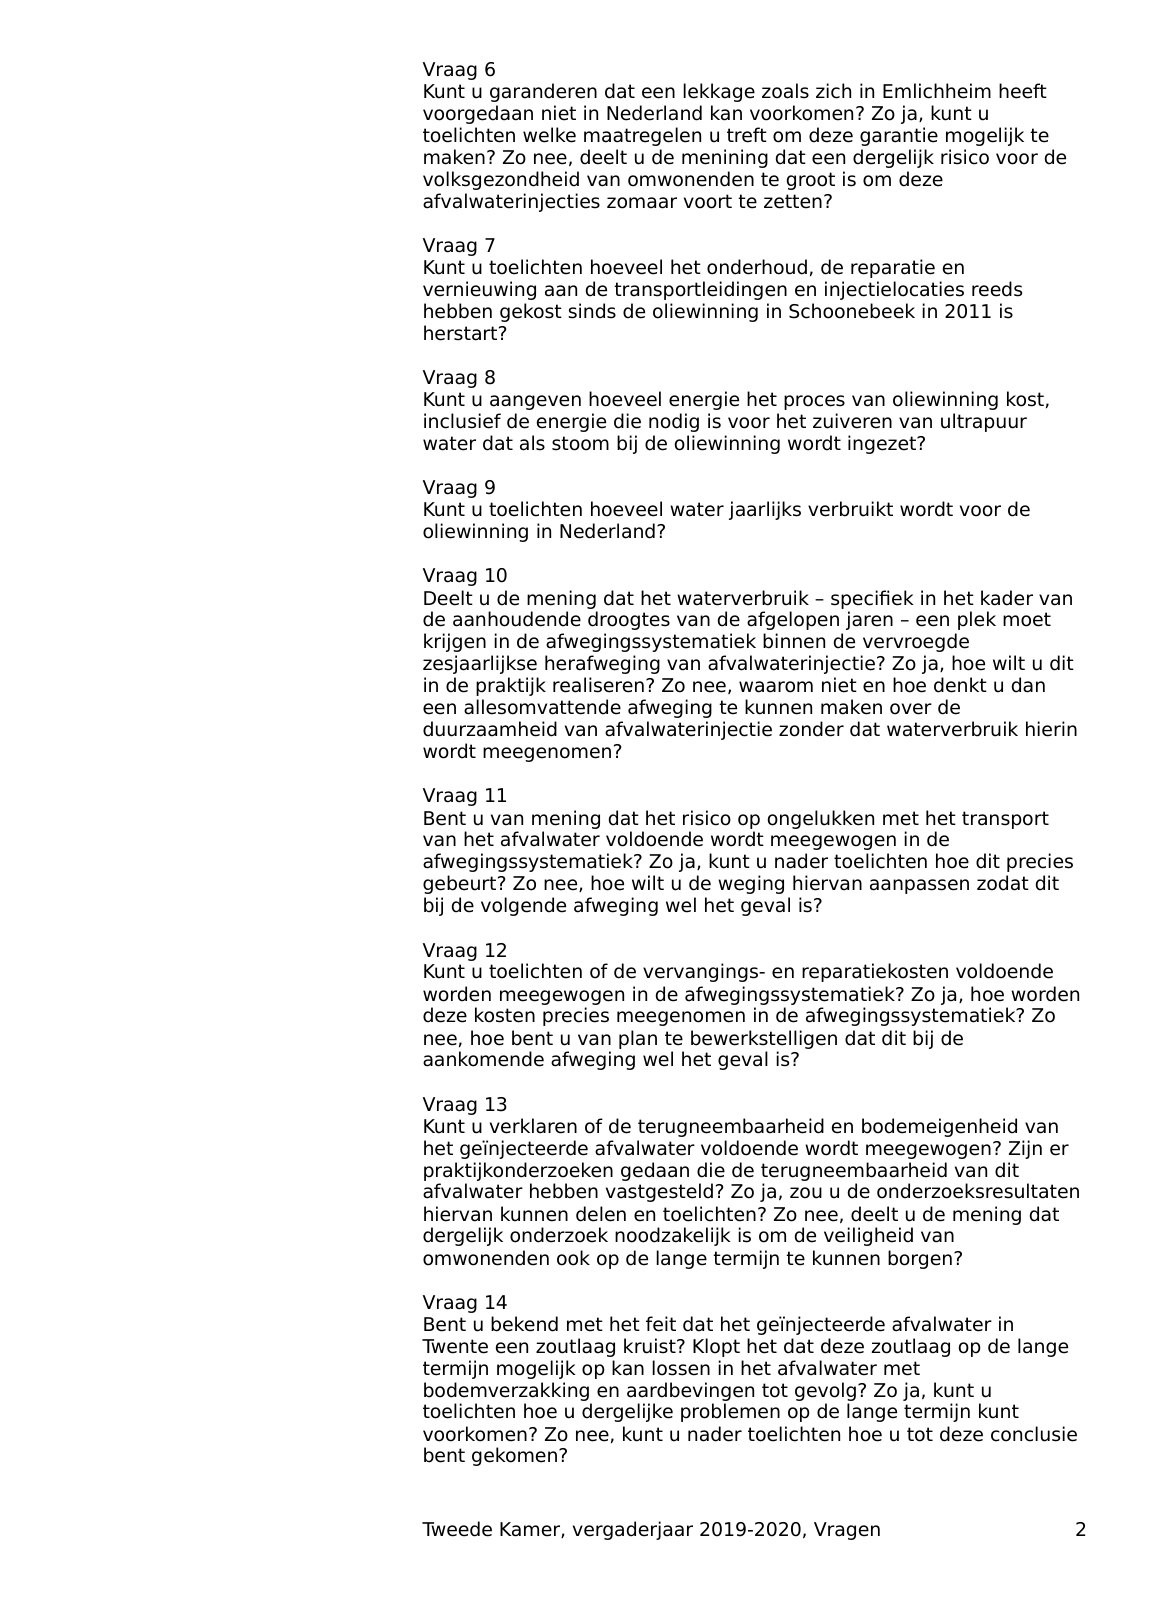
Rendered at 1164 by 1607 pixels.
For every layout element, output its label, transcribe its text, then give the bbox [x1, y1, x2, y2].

text Vraag 6 [422, 59, 1087, 81]
text Vraag 12 [422, 939, 1087, 961]
text Kunt u verklaren of de terugneembaarheid en bodemeigenheid van het geïnjecteerde afvalwater voldoende wordt meegewogen? Zijn er praktijkonderzoeken gedaan die de terugneembaarheid van dit afvalwater hebben vastgesteld? Zo ja, zou u de onderzoeksresultaten hiervan kunnen delen en toelichten? Zo nee, deelt u de mening dat dergelijk onderzoek noodzakelijk is om de veiligheid van omwonenden ook op de lange termijn te kunnen borgen? [422, 1116, 1087, 1269]
text Bent u van mening dat het risico op ongelukken met het transport van het afvalwater voldoende wordt meegewogen in de afwegingssystematiek? Zo ja, kunt u nader toelichten hoe dit precies gebeurt? Zo nee, hoe wilt u de weging hiervan aanpassen zodat dit bij de volgende afweging wel het geval is? [422, 807, 1087, 917]
text Vraag 7 [422, 235, 1087, 257]
text Vraag 13 [422, 1093, 1087, 1116]
text Vraag 11 [422, 785, 1087, 807]
text Vraag 10 [422, 565, 1087, 587]
text Kunt u garanderen dat een lekkage zoals zich in Emlichheim heeft voorgedaan niet in Nederland kan voorkomen? Zo ja, kunt u toelichten welke maatregelen u treft om deze garantie mogelijk te maken? Zo nee, deelt u de menining dat een dergelijk risico voor de volksgezondheid van omwonenden te groot is om deze afvalwaterinjecties zomaar voort te zetten? [422, 81, 1087, 213]
text Kunt u toelichten hoeveel het onderhoud, de reparatie en vernieuwing aan de transportleidingen en injectielocaties reeds hebben gekost sinds de oliewinning in Schoonebeek in 2011 is herstart? [422, 257, 1087, 345]
text Vraag 9 [422, 477, 1087, 499]
text Kunt u aangeven hoeveel energie het proces van oliewinning kost, inclusief de energie die nodig is voor het zuiveren van ultrapuur water dat als stoom bij de oliewinning wordt ingezet? [422, 389, 1087, 455]
text Deelt u de mening dat het waterverbruik – specifiek in het kader van de aanhoudende droogtes van de afgelopen jaren – een plek moet krijgen in de afwegingssystematiek binnen de vervroegde zesjaarlijkse herafweging van afvalwaterinjectie? Zo ja, hoe wilt u dit in de praktijk realiseren? Zo nee, waarom niet en hoe denkt u dan een allesomvattende afweging te kunnen maken over de duurzaamheid van afvalwaterinjectie zonder dat waterverbruik hierin wordt meegenomen? [422, 587, 1087, 763]
text Kunt u toelichten of de vervangings- en reparatiekosten voldoende worden meegewogen in de afwegingssystematiek? Zo ja, hoe worden deze kosten precies meegenomen in de afwegingssystematiek? Zo nee, hoe bent u van plan te bewerkstelligen dat dit bij de aankomende afweging wel het geval is? [422, 961, 1087, 1071]
text Kunt u toelichten hoeveel water jaarlijks verbruikt wordt voor de oliewinning in Nederland? [422, 499, 1087, 543]
text Vraag 14 [422, 1292, 1087, 1313]
text Vraag 8 [422, 367, 1087, 389]
text Bent u bekend met het feit dat het geïnjecteerde afvalwater in Twente een zoutlaag kruist? Klopt het dat deze zoutlaag op de lange termijn mogelijk op kan lossen in het afvalwater met bodemverzakking en aardbevingen tot gevolg? Zo ja, kunt u toelichten hoe u dergelijke problemen op de lange termijn kunt voorkomen? Zo nee, kunt u nader toelichten hoe u tot deze conclusie bent gekomen? [422, 1313, 1087, 1467]
